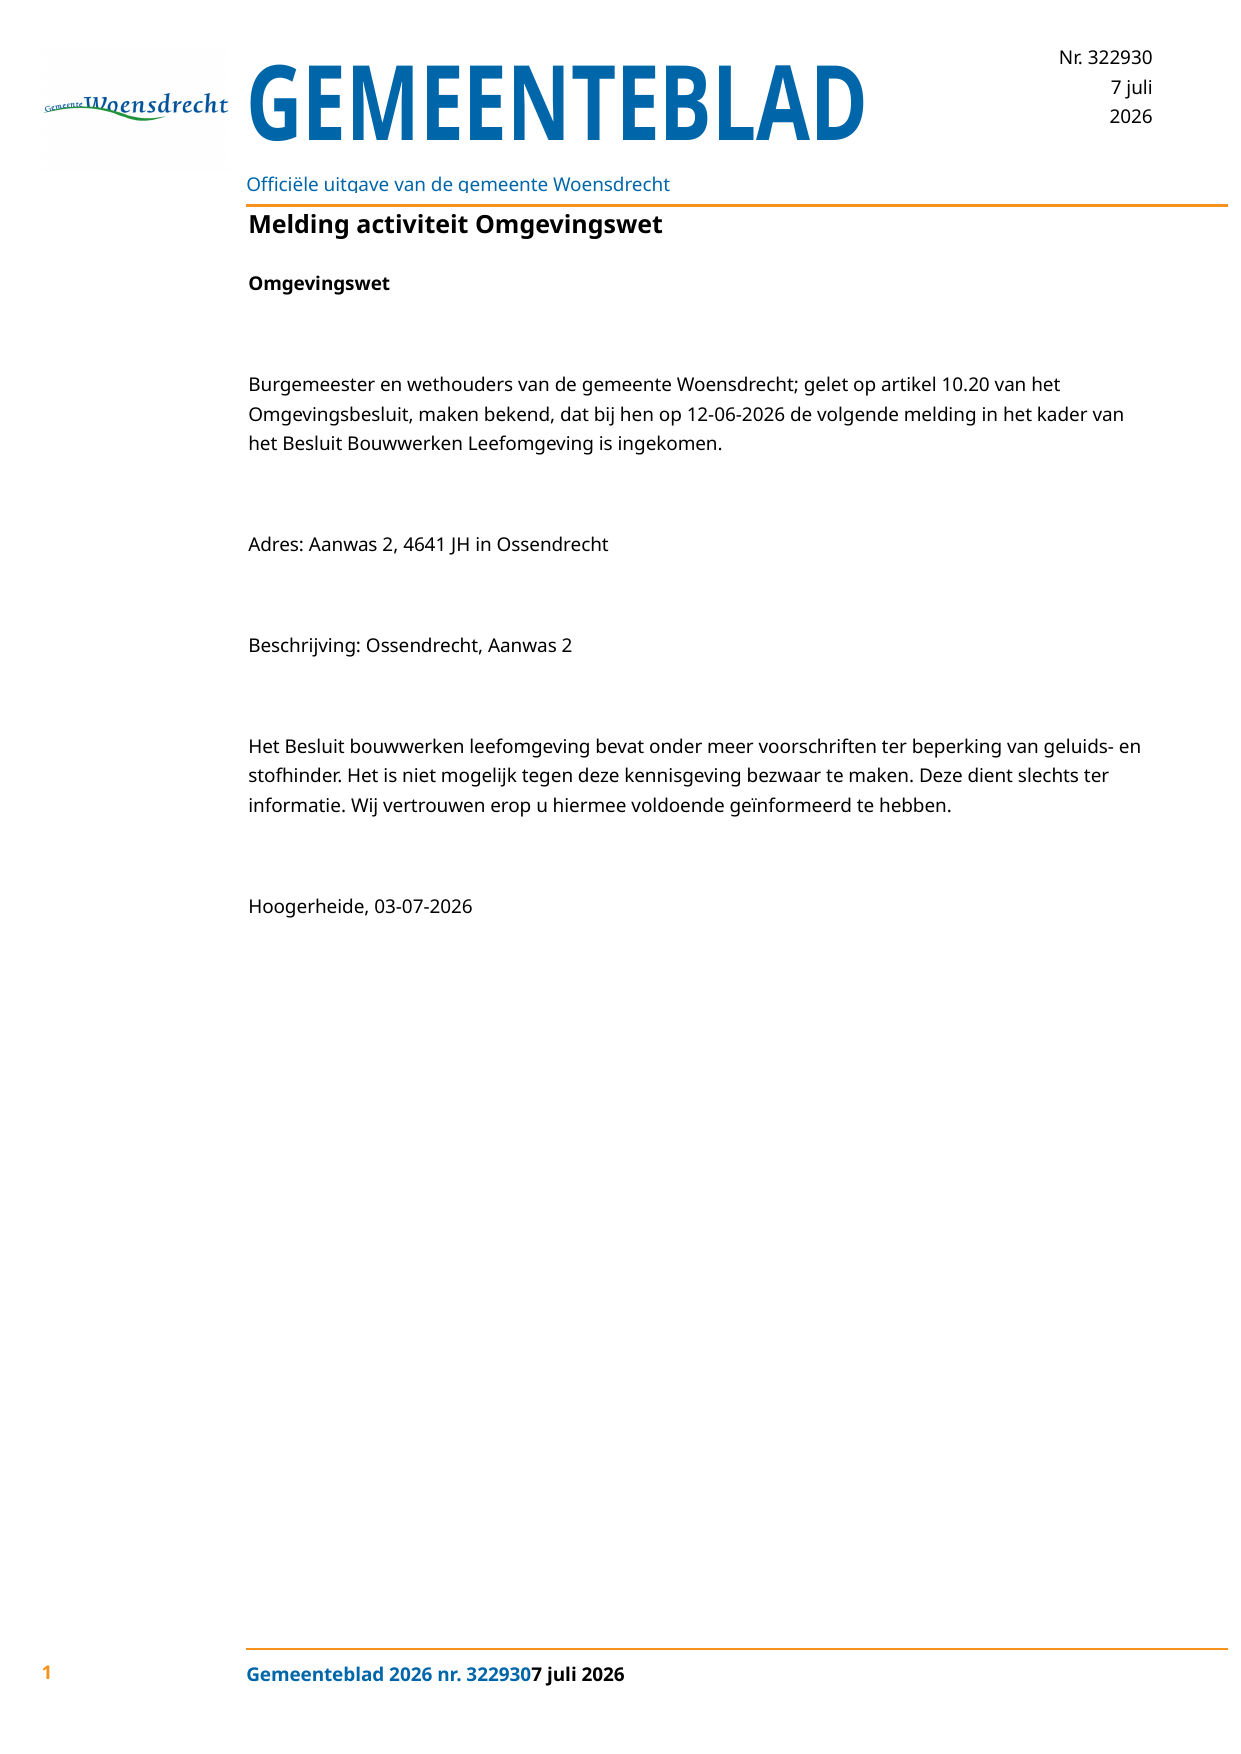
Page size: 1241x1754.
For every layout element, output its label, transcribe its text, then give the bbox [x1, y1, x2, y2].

text Beschrijving: Ossendrecht, Aanwas 2 [248, 632, 1152, 658]
text Hoogerheide, 03-07-2026 [248, 893, 1152, 918]
text Melding activiteit Omgevingswet [248, 207, 1152, 241]
text Burgemeester en wethouders van de gemeente Woensdrecht; gelet op artikel 10.20 van het Omgevingsbesluit, maken bekend, dat bij hen op 12-06-2026 de volgende melding in het kader van het Besluit Bouwwerken Leefomgeving is ingekomen. [248, 371, 1152, 456]
text Adres: Aanwas 2, 4641 JH in Ossendrecht [248, 531, 1152, 557]
text Het Besluit bouwwerken leefomgeving bevat onder meer voorschriften ter beperking van geluids- en stofhinder. Het is niet mogelijk tegen deze kennisgeving bezwaar te maken. Deze dient slechts ter informatie. Wij vertrouwen erop u hiermee voldoende geïnformeerd te hebben. [248, 733, 1152, 818]
picture [41, 47, 231, 172]
text Omgevingswet [248, 270, 1152, 296]
